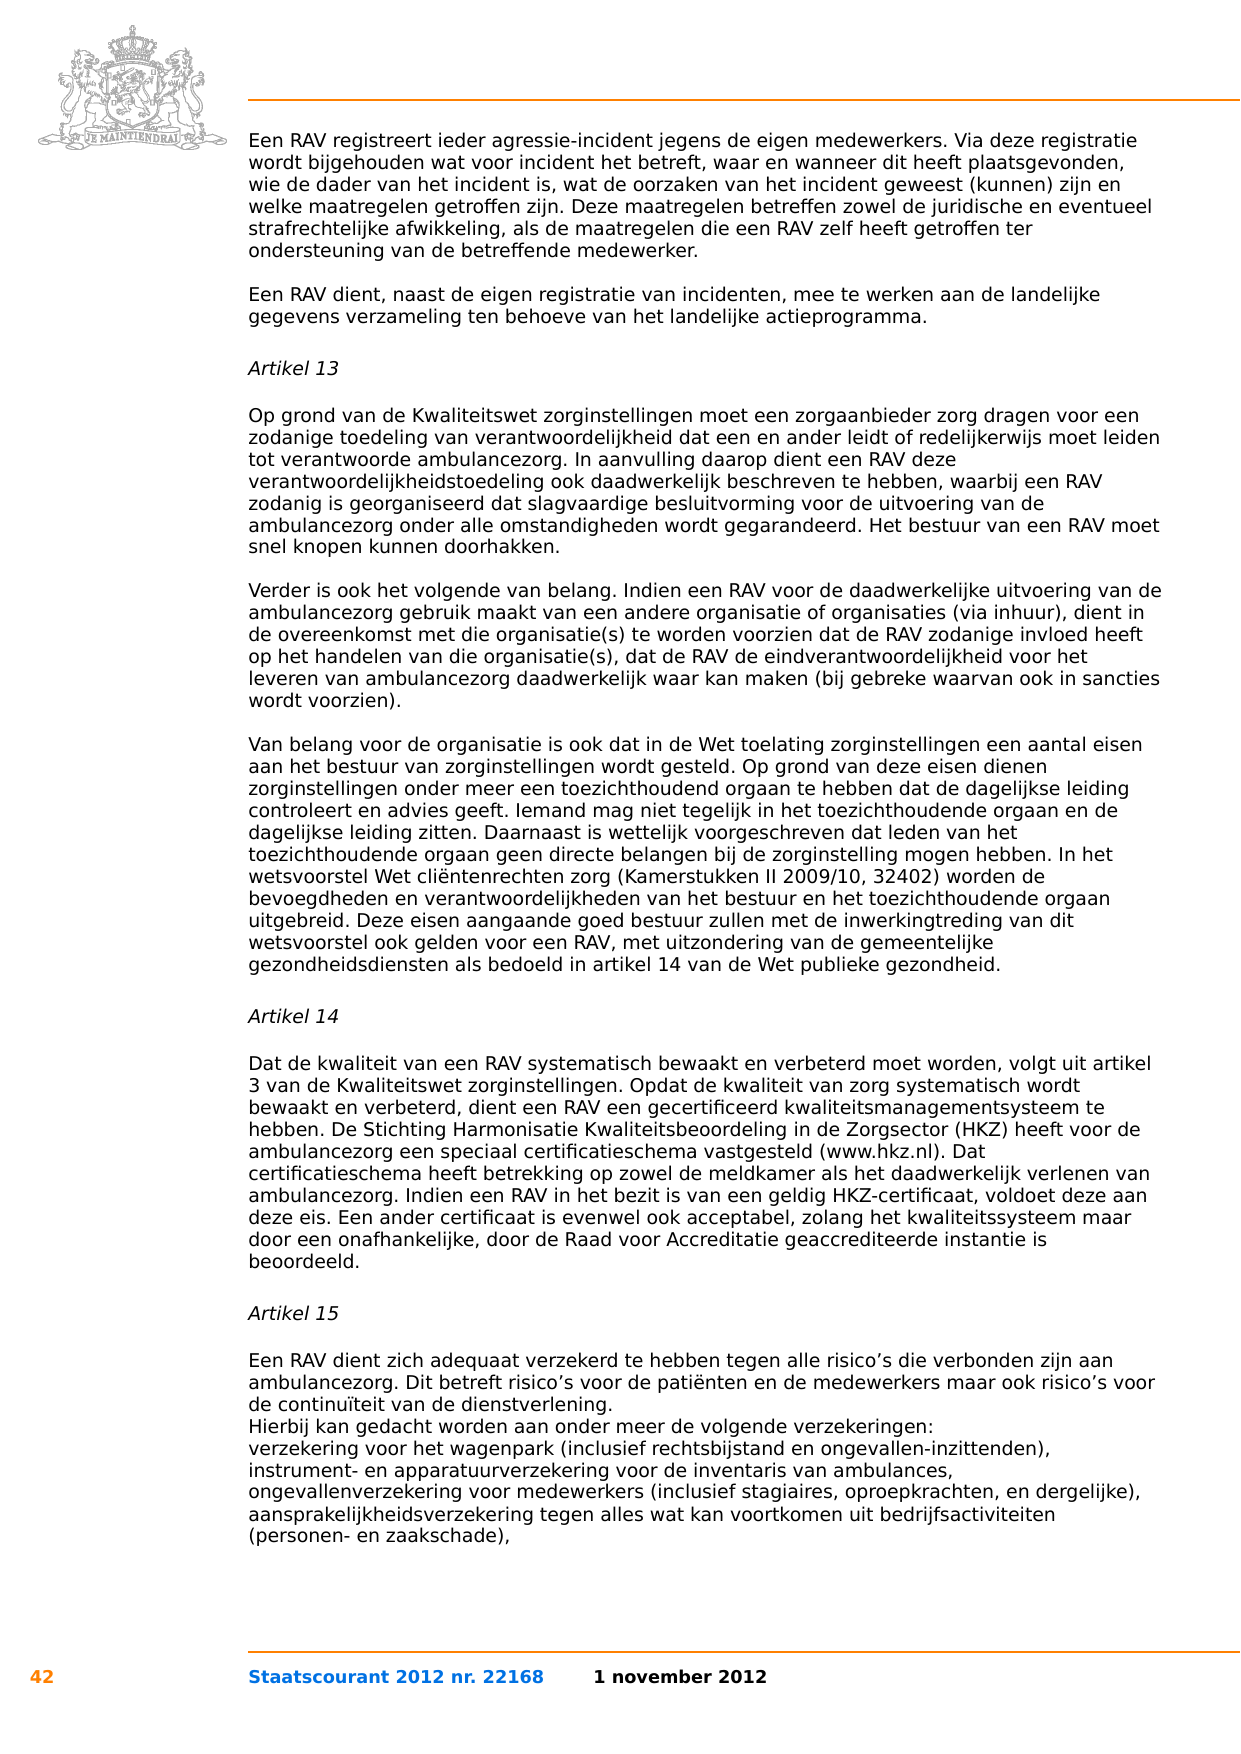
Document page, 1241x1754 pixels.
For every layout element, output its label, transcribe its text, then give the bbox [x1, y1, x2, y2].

subtitle Artikel 14 [248, 1006, 1163, 1028]
text Dat de kwaliteit van een RAV systematisch bewaakt en verbeterd moet worden, volgt uit artikel 3 van de Kwaliteitswet zorginstellingen. Opdat de kwaliteit van zorg systematisch wordt bewaakt en verbeterd, dient een RAV een gecertificeerd kwaliteitsmanagementsysteem te hebben. De Stichting Harmonisatie Kwaliteitsbeoordeling in de Zorgsector (HKZ) heeft voor de ambulancezorg een speciaal certificatieschema vastgesteld (www.hkz.nl). Dat certificatieschema heeft betrekking op zowel de meldkamer als het daadwerkelijk verlenen van ambulancezorg. Indien een RAV in het bezit is van een geldig HKZ-certificaat, voldoet deze aan deze eis. Een ander certificaat is evenwel ook acceptabel, zolang het kwaliteitssysteem maar door een onafhankelijke, door de Raad voor Accreditatie geaccrediteerde instantie is beoordeeld. [248, 1053, 1163, 1273]
text Een RAV dient zich adequaat verzekerd te hebben tegen alle risico’s die verbonden zijn aan ambulancezorg. Dit betreft risico’s voor de patiënten en de medewerkers maar ook risico’s voor de continuïteit van de dienstverlening. [248, 1349, 1163, 1416]
subtitle Artikel 13 [248, 358, 1163, 379]
text aansprakelijkheidsverzekering tegen alles wat kan voortkomen uit bedrijfsactiviteiten (personen- en zaakschade), [248, 1503, 1163, 1547]
text Van belang voor de organisatie is ook dat in de Wet toelating zorginstellingen een aantal eisen aan het bestuur van zorginstellingen wordt gesteld. Op grond van deze eisen dienen zorginstellingen onder meer een toezichthoudend orgaan te hebben dat de dagelijkse leiding controleert en advies geeft. Iemand mag niet tegelijk in het toezichthoudende orgaan en de dagelijkse leiding zitten. Daarnaast is wettelijk voorgeschreven dat leden van het toezichthoudende orgaan geen directe belangen bij de zorginstelling mogen hebben. In het wetsvoorstel Wet cliëntenrechten zorg (Kamerstukken II 2009/10, 32402) worden de bevoegdheden en verantwoordelijkheden van het bestuur en het toezichthoudende orgaan uitgebreid. Deze eisen aangaande goed bestuur zullen met de inwerkingtreding van dit wetsvoorstel ook gelden voor een RAV, met uitzondering van de gemeentelijke gezondheidsdiensten als bedoeld in artikel 14 van de Wet publieke gezondheid. [248, 734, 1163, 976]
text Een RAV dient, naast de eigen registratie van incidenten, mee te werken aan de landelijke gegevens verzameling ten behoeve van het landelijke actieprogramma. [248, 284, 1163, 328]
text ongevallenverzekering voor medewerkers (inclusief stagiaires, oproepkrachten, en dergelijke), [248, 1481, 1163, 1503]
text verzekering voor het wagenpark (inclusief rechtsbijstand en ongevallen-inzittenden), [248, 1437, 1163, 1459]
picture [38, 25, 227, 150]
text instrument- en apparatuurverzekering voor de inventaris van ambulances, [248, 1459, 1163, 1481]
text Verder is ook het volgende van belang. Indien een RAV voor de daadwerkelijke uitvoering van de ambulancezorg gebruik maakt van een andere organisatie of organisaties (via inhuur), dient in de overeenkomst met die organisatie(s) te worden voorzien dat de RAV zodanige invloed heeft op het handelen van die organisatie(s), dat de RAV de eindverantwoordelijkheid voor het leveren van ambulancezorg daadwerkelijk waar kan maken (bij gebreke waarvan ook in sancties wordt voorzien). [248, 580, 1163, 712]
text Op grond van de Kwaliteitswet zorginstellingen moet een zorgaanbieder zorg dragen voor een zodanige toedeling van verantwoordelijkheid dat een en ander leidt of redelijkerwijs moet leiden tot verantwoorde ambulancezorg. In aanvulling daarop dient een RAV deze verantwoordelijkheidstoedeling ook daadwerkelijk beschreven te hebben, waarbij een RAV zodanig is georganiseerd dat slagvaardige besluitvorming voor de uitvoering van de ambulancezorg onder alle omstandigheden wordt gegarandeerd. Het bestuur van een RAV moet snel knopen kunnen doorhakken. [248, 404, 1163, 558]
text Hierbij kan gedacht worden aan onder meer de volgende verzekeringen: [248, 1416, 1163, 1437]
subtitle Artikel 15 [248, 1303, 1163, 1324]
text Een RAV registreert ieder agressie-incident jegens de eigen medewerkers. Via deze registratie wordt bijgehouden wat voor incident het betreft, waar en wanneer dit heeft plaatsgevonden, wie de dader van het incident is, wat de oorzaken van het incident geweest (kunnen) zijn en welke maatregelen getroffen zijn. Deze maatregelen betreffen zowel de juridische en eventueel strafrechtelijke afwikkeling, als de maatregelen die een RAV zelf heeft getroffen ter ondersteuning van de betreffende medewerker. [248, 130, 1163, 262]
